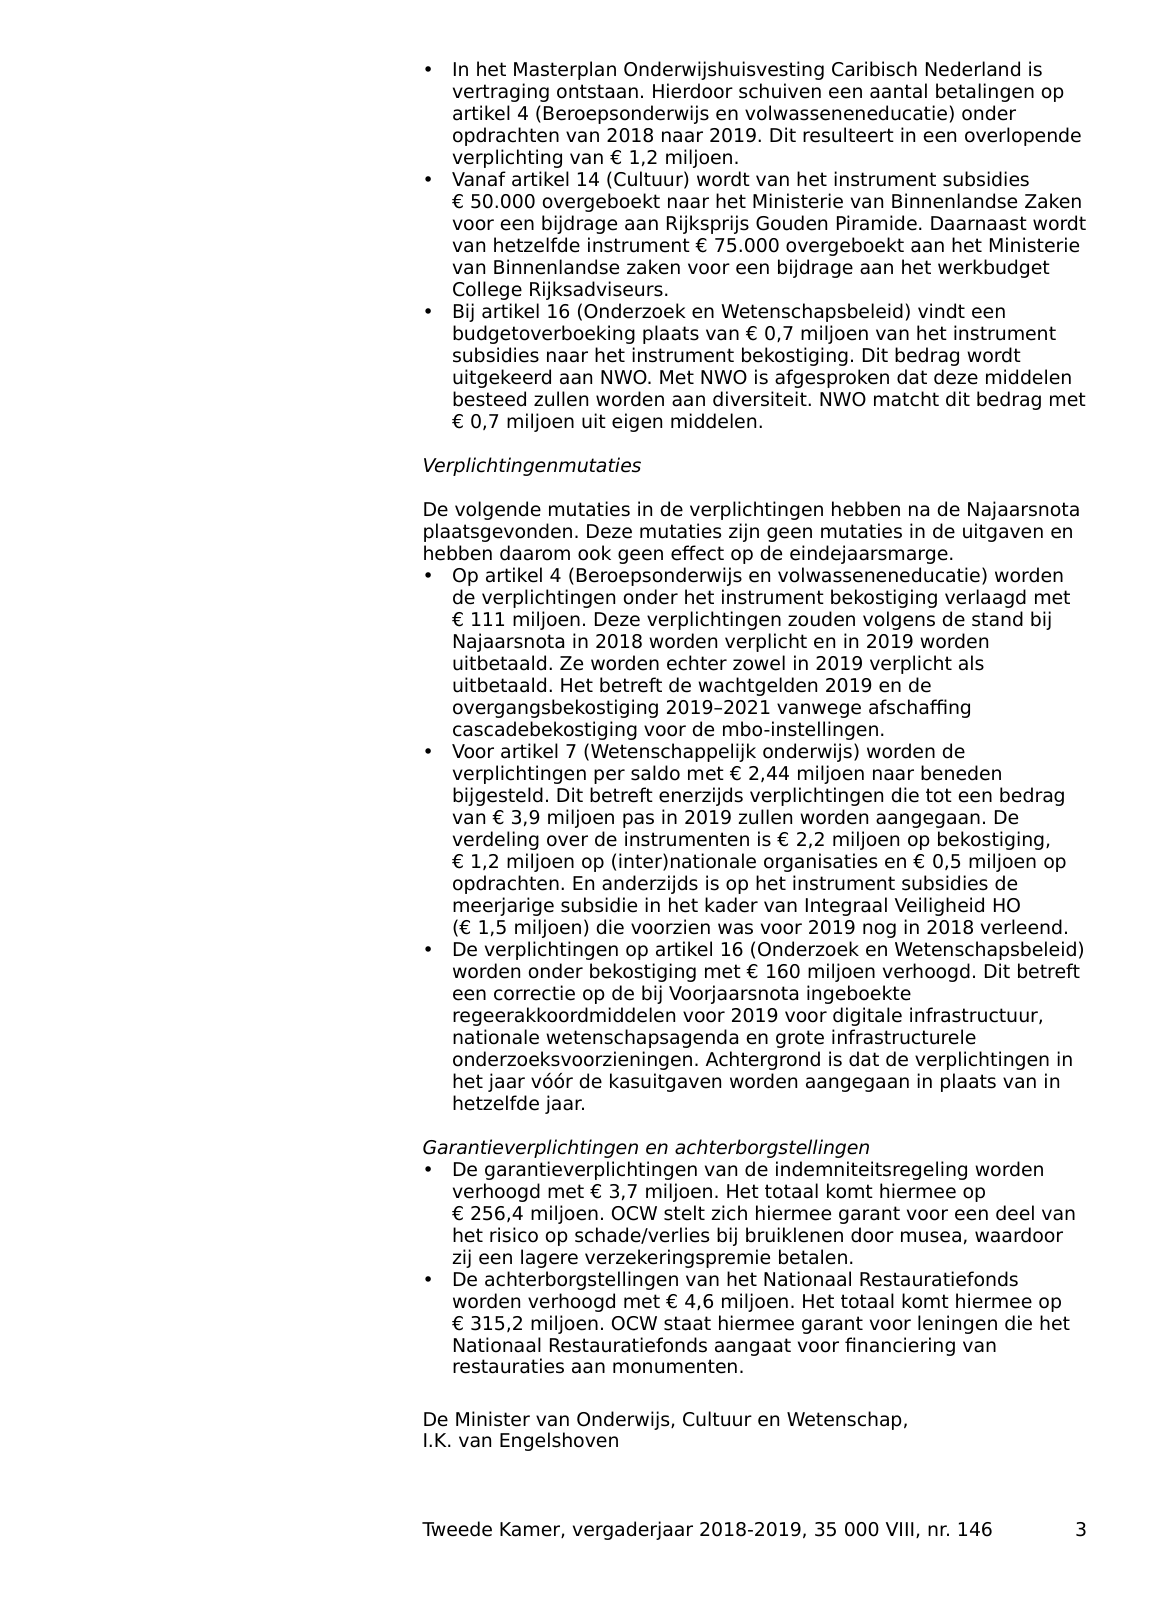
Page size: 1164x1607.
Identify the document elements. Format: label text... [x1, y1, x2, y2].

text • In het Masterplan Onderwijshuisvesting Caribisch Nederland is vertraging ontstaan. Hierdoor schuiven een aantal betalingen op artikel 4 (Beroepsonderwijs en volwasseneneducatie) onder opdrachten van 2018 naar 2019. Dit resulteert in een overlopende verplichting van € 1,2 miljoen. [422, 59, 1087, 169]
text • Op artikel 4 (Beroepsonderwijs en volwasseneneducatie) worden de verplichtingen onder het instrument bekostiging verlaagd met € 111 miljoen. Deze verplichtingen zouden volgens de stand bij Najaarsnota in 2018 worden verplicht en in 2019 worden uitbetaald. Ze worden echter zowel in 2019 verplicht als uitbetaald. Het betreft de wachtgelden 2019 en de overgangsbekostiging 2019–2021 vanwege afschaffing cascadebekostiging voor de mbo-instellingen. [422, 565, 1087, 741]
subtitle Garantieverplichtingen en achterborgstellingen [422, 1137, 1087, 1159]
text • Vanaf artikel 14 (Cultuur) wordt van het instrument subsidies € 50.000 overgeboekt naar het Ministerie van Binnenlandse Zaken voor een bijdrage aan Rijksprijs Gouden Piramide. Daarnaast wordt van hetzelfde instrument € 75.000 overgeboekt aan het Ministerie van Binnenlandse zaken voor een bijdrage aan het werkbudget College Rijksadviseurs. [422, 169, 1087, 301]
text • De achterborgstellingen van het Nationaal Restauratiefonds worden verhoogd met € 4,6 miljoen. Het totaal komt hiermee op € 315,2 miljoen. OCW staat hiermee garant voor leningen die het Nationaal Restauratiefonds aangaat voor financiering van restauraties aan monumenten. [422, 1268, 1087, 1378]
text De Minister van Onderwijs, Cultuur en Wetenschap, I.K. van Engelshoven [422, 1408, 1087, 1452]
text • De verplichtingen op artikel 16 (Onderzoek en Wetenschapsbeleid) worden onder bekostiging met € 160 miljoen verhoogd. Dit betreft een correctie op de bij Voorjaarsnota ingeboekte regeerakkoordmiddelen voor 2019 voor digitale infrastructuur, nationale wetenschapsagenda en grote infrastructurele onderzoeksvoorzieningen. Achtergrond is dat de verplichtingen in het jaar vóór de kasuitgaven worden aangegaan in plaats van in hetzelfde jaar. [422, 939, 1087, 1114]
subtitle Verplichtingenmutaties [422, 455, 1087, 477]
text • De garantieverplichtingen van de indemniteitsregeling worden verhoogd met € 3,7 miljoen. Het totaal komt hiermee op € 256,4 miljoen. OCW stelt zich hiermee garant voor een deel van het risico op schade/verlies bij bruiklenen door musea, waardoor zij een lagere verzekeringspremie betalen. [422, 1159, 1087, 1268]
text • Bij artikel 16 (Onderzoek en Wetenschapsbeleid) vindt een budgetoverboeking plaats van € 0,7 miljoen van het instrument subsidies naar het instrument bekostiging. Dit bedrag wordt uitgekeerd aan NWO. Met NWO is afgesproken dat deze middelen besteed zullen worden aan diversiteit. NWO matcht dit bedrag met € 0,7 miljoen uit eigen middelen. [422, 301, 1087, 433]
text De volgende mutaties in de verplichtingen hebben na de Najaarsnota plaatsgevonden. Deze mutaties zijn geen mutaties in de uitgaven en hebben daarom ook geen effect op de eindejaarsmarge. [422, 499, 1087, 565]
text • Voor artikel 7 (Wetenschappelijk onderwijs) worden de verplichtingen per saldo met € 2,44 miljoen naar beneden bijgesteld. Dit betreft enerzijds verplichtingen die tot een bedrag van € 3,9 miljoen pas in 2019 zullen worden aangegaan. De verdeling over de instrumenten is € 2,2 miljoen op bekostiging, € 1,2 miljoen op (inter)nationale organisaties en € 0,5 miljoen op opdrachten. En anderzijds is op het instrument subsidies de meerjarige subsidie in het kader van Integraal Veiligheid HO (€ 1,5 miljoen) die voorzien was voor 2019 nog in 2018 verleend. [422, 741, 1087, 939]
